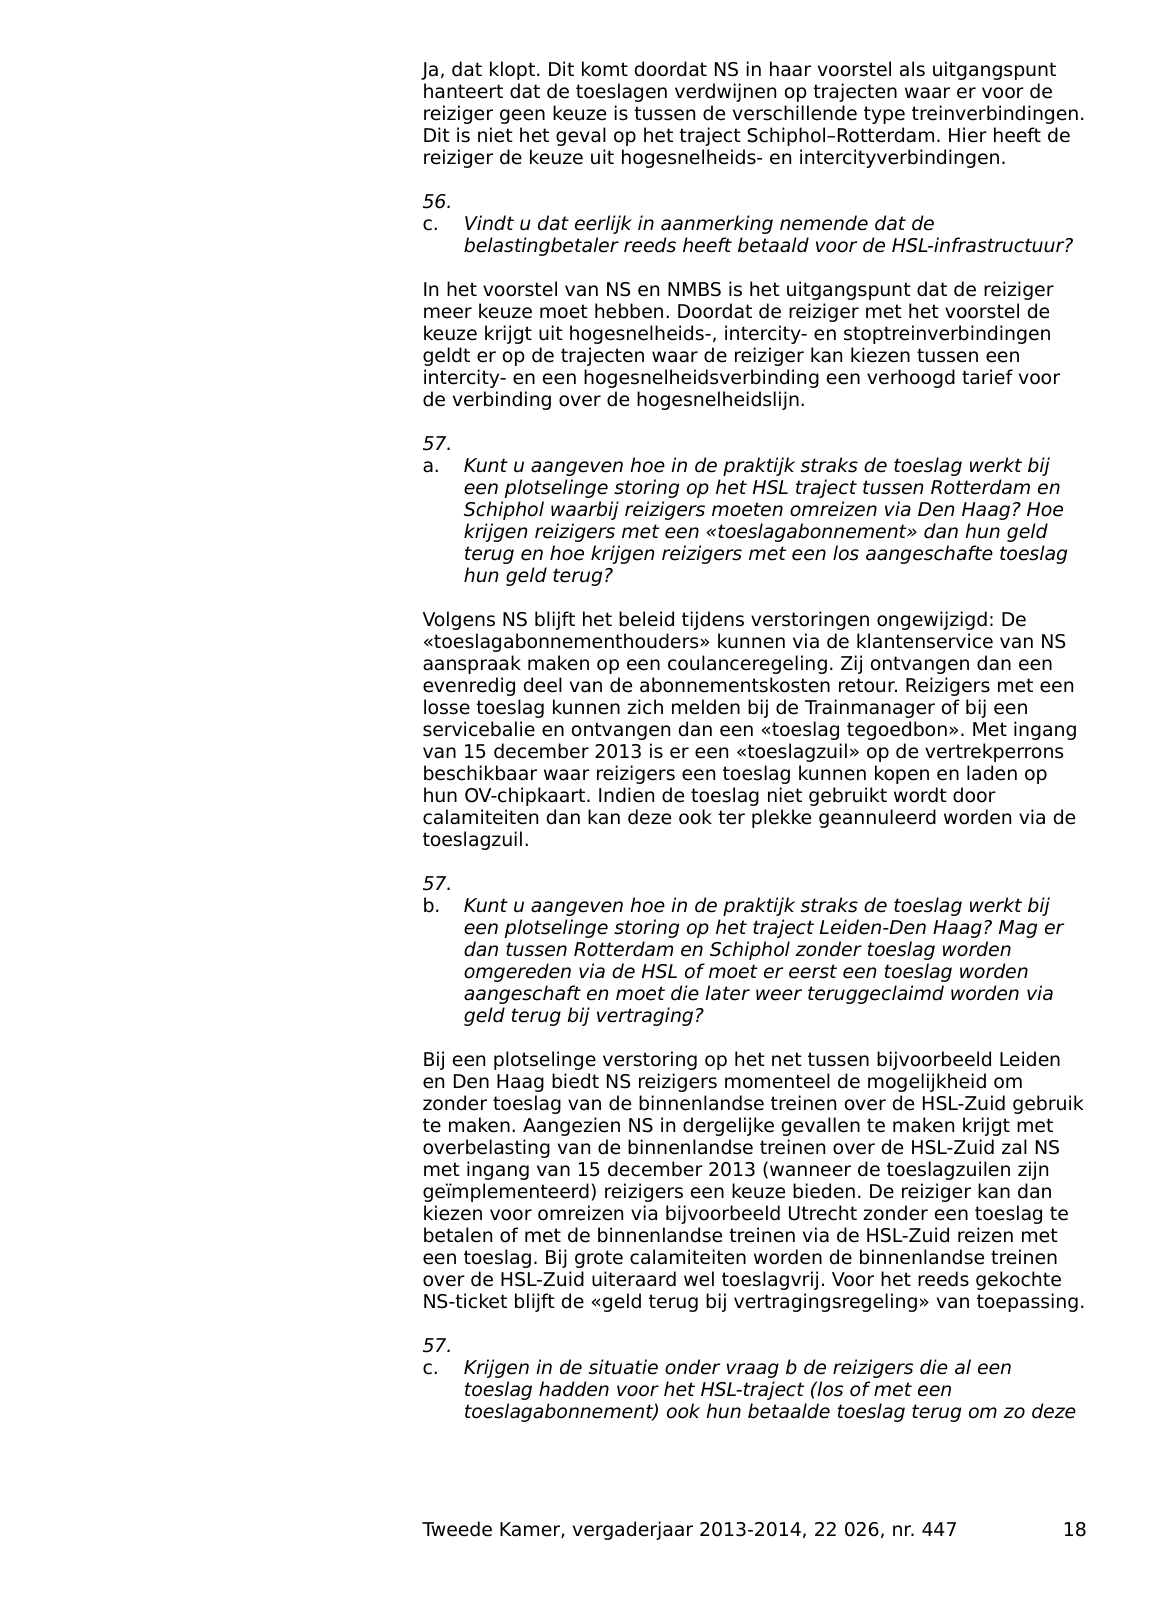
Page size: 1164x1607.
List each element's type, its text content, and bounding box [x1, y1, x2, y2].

text 57. [422, 433, 1087, 455]
text a. Kunt u aangeven hoe in de praktijk straks de toeslag werkt bij een plotselinge storing op het HSL traject tussen Rotterdam en Schiphol waarbij reizigers moeten omreizen via Den Haag? Hoe krijgen reizigers met een «toeslagabonnement» dan hun geld terug en hoe krijgen reizigers met een los aangeschafte toeslag hun geld terug? [422, 455, 1087, 587]
text 57. [422, 1335, 1087, 1357]
text 57. [422, 873, 1087, 895]
text 56. [422, 191, 1087, 213]
text c. Vindt u dat eerlijk in aanmerking nemende dat de belastingbetaler reeds heeft betaald voor de HSL-infrastructuur? [422, 213, 1087, 257]
text Ja, dat klopt. Dit komt doordat NS in haar voorstel als uitgangspunt hanteert dat de toeslagen verdwijnen op trajecten waar er voor de reiziger geen keuze is tussen de verschillende type treinverbindingen. Dit is niet het geval op het traject Schiphol–Rotterdam. Hier heeft de reiziger de keuze uit hogesnelheids- en intercityverbindingen. [422, 59, 1087, 169]
text Bij een plotselinge verstoring op het net tussen bijvoorbeeld Leiden en Den Haag biedt NS reizigers momenteel de mogelijkheid om zonder toeslag van de binnenlandse treinen over de HSL-Zuid gebruik te maken. Aangezien NS in dergelijke gevallen te maken krijgt met overbelasting van de binnenlandse treinen over de HSL-Zuid zal NS met ingang van 15 december 2013 (wanneer de toeslagzuilen zijn geïmplementeerd) reizigers een keuze bieden. De reiziger kan dan kiezen voor omreizen via bijvoorbeeld Utrecht zonder een toeslag te betalen of met de binnenlandse treinen via de HSL-Zuid reizen met een toeslag. Bij grote calamiteiten worden de binnenlandse treinen over de HSL-Zuid uiteraard wel toeslagvrij. Voor het reeds gekochte NS-ticket blijft de «geld terug bij vertragingsregeling» van toepassing. [422, 1049, 1087, 1313]
text b. Kunt u aangeven hoe in de praktijk straks de toeslag werkt bij een plotselinge storing op het traject Leiden-Den Haag? Mag er dan tussen Rotterdam en Schiphol zonder toeslag worden omgereden via de HSL of moet er eerst een toeslag worden aangeschaft en moet die later weer teruggeclaimd worden via geld terug bij vertraging? [422, 895, 1087, 1027]
text In het voorstel van NS en NMBS is het uitgangspunt dat de reiziger meer keuze moet hebben. Doordat de reiziger met het voorstel de keuze krijgt uit hogesnelheids-, intercity- en stoptreinverbindingen geldt er op de trajecten waar de reiziger kan kiezen tussen een intercity- en een hogesnelheidsverbinding een verhoogd tarief voor de verbinding over de hogesnelheidslijn. [422, 279, 1087, 411]
text c. Krijgen in de situatie onder vraag b de reizigers die al een toeslag hadden voor het HSL-traject (los of met een toeslagabonnement) ook hun betaalde toeslag terug om zo deze [422, 1357, 1087, 1423]
text Volgens NS blijft het beleid tijdens verstoringen ongewijzigd: De «toeslagabonnementhouders» kunnen via de klantenservice van NS aanspraak maken op een coulanceregeling. Zij ontvangen dan een evenredig deel van de abonnementskosten retour. Reizigers met een losse toeslag kunnen zich melden bij de Trainmanager of bij een servicebalie en ontvangen dan een «toeslag tegoedbon». Met ingang van 15 december 2013 is er een «toeslagzuil» op de vertrekperrons beschikbaar waar reizigers een toeslag kunnen kopen en laden op hun OV-chipkaart. Indien de toeslag niet gebruikt wordt door calamiteiten dan kan deze ook ter plekke geannuleerd worden via de toeslagzuil. [422, 609, 1087, 851]
